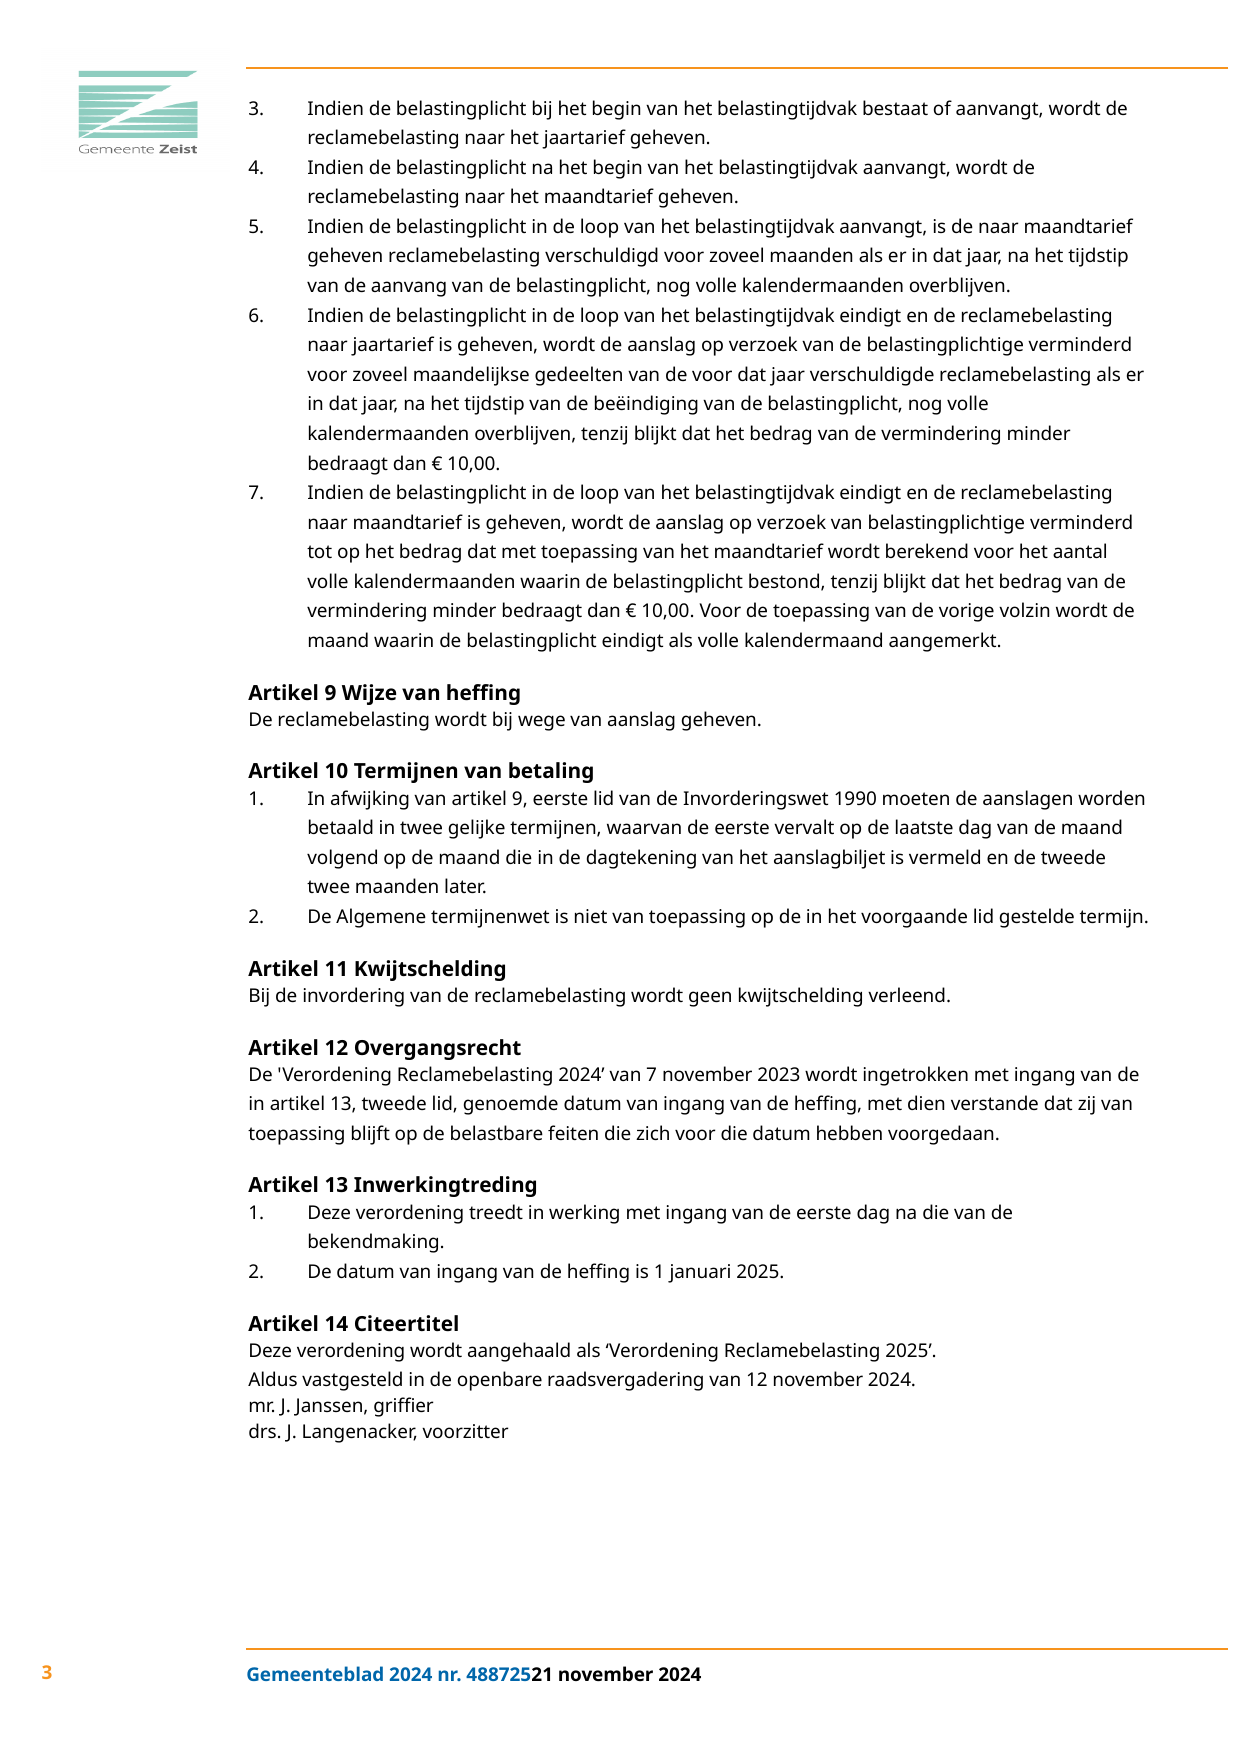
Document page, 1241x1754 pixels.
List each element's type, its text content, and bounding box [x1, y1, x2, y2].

text De 'Verordening Reclamebelasting 2024’ van 7 november 2023 wordt ingetrokken met ingang van de in artikel 13, tweede lid, genoemde datum van ingang van de heffing, met dien verstande dat zij van toepassing blijft op de belastbare feiten die zich voor die datum hebben voorgedaan. [248, 1061, 1152, 1146]
list De datum van ingang van de heffing is 1 januari 2025. [248, 1258, 1152, 1284]
text Artikel 10 Termijnen van betaling [248, 757, 1152, 785]
text Aldus vastgesteld in de openbare raadsvergadering van 12 november 2024. [248, 1367, 1152, 1392]
list Indien de belastingplicht in de loop van het belastingtijdvak aanvangt, is de naar maandtarief geheven reclamebelasting verschuldigd voor zoveel maanden als er in dat jaar, na het tijdstip van de aanvang van de belastingplicht, nog volle kalendermaanden overblijven. [248, 213, 1152, 298]
text drs. J. Langenacker, voorzitter [248, 1418, 1152, 1444]
list Indien de belastingplicht in de loop van het belastingtijdvak eindigt en de reclamebelasting naar maandtarief is geheven, wordt de aanslag op verzoek van belastingplichtige verminderd tot op het bedrag dat met toepassing van het maandtarief wordt berekend voor het aantal volle kalendermaanden waarin de belastingplicht bestond, tenzij blijkt dat het bedrag van de vermindering minder bedraagt dan € 10,00. Voor de toepassing van de vorige volzin wordt de maand waarin de belastingplicht eindigt als volle kalendermaand aangemerkt. [248, 479, 1152, 653]
list Indien de belastingplicht bij het begin van het belastingtijdvak bestaat of aanvangt, wordt de reclamebelasting naar het jaartarief geheven. [248, 95, 1152, 150]
list Indien de belastingplicht in de loop van het belastingtijdvak eindigt en de reclamebelasting naar jaartarief is geheven, wordt de aanslag op verzoek van de belastingplichtige verminderd voor zoveel maandelijkse gedeelten van de voor dat jaar verschuldigde reclamebelasting als er in dat jaar, na het tijdstip van de beëindiging van de belastingplicht, nog volle kalendermaanden overblijven, tenzij blijkt dat het bedrag van de vermindering minder bedraagt dan € 10,00. [248, 302, 1152, 476]
text Artikel 9 Wijze van heffing [248, 678, 1152, 706]
text mr. J. Janssen, griffier [248, 1392, 1152, 1418]
list De Algemene termijnenwet is niet van toepassing op de in het voorgaande lid gestelde termijn. [248, 903, 1152, 929]
list Deze verordening treedt in werking met ingang van de eerste dag na die van de bekendmaking. [248, 1199, 1152, 1254]
text Artikel 14 Citeertitel [248, 1309, 1152, 1337]
text Artikel 11 Kwijtschelding [248, 954, 1152, 982]
text Bij de invordering van de reclamebelasting wordt geen kwijtschelding verleend. [248, 982, 1152, 1008]
picture [41, 47, 231, 172]
text Deze verordening wordt aangehaald als ‘Verordening Reclamebelasting 2025’. [248, 1337, 1152, 1363]
list In afwijking van artikel 9, eerste lid van de Invorderingswet 1990 moeten de aanslagen worden betaald in twee gelijke termijnen, waarvan de eerste vervalt op de laatste dag van de maand volgend op de maand die in de dagtekening van het aanslagbiljet is vermeld en de tweede twee maanden later. [248, 785, 1152, 899]
list Indien de belastingplicht na het begin van het belastingtijdvak aanvangt, wordt de reclamebelasting naar het maandtarief geheven. [248, 154, 1152, 209]
text Artikel 12 Overgangsrecht [248, 1033, 1152, 1061]
text Artikel 13 Inwerkingtreding [248, 1171, 1152, 1199]
text De reclamebelasting wordt bij wege van aanslag geheven. [248, 706, 1152, 732]
